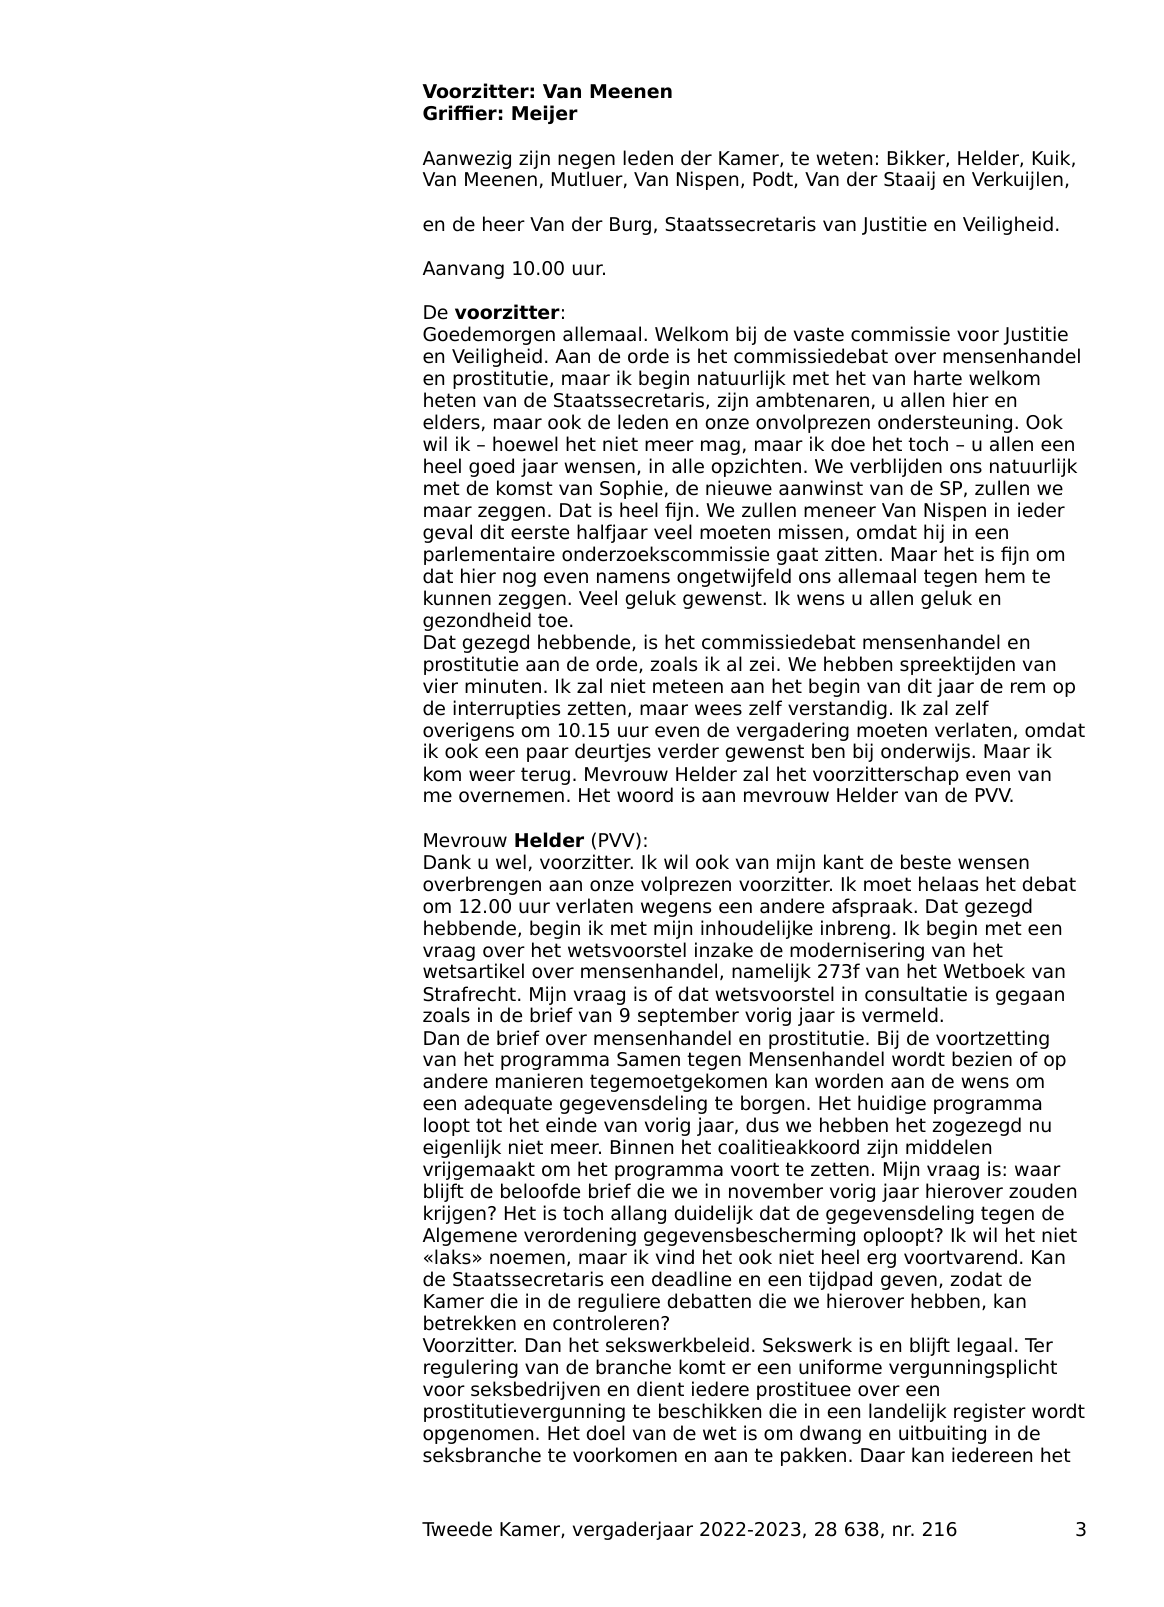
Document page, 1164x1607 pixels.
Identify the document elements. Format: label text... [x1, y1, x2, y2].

text Dan de brief over mensenhandel en prostitutie. Bij de voortzetting van het programma Samen tegen Mensenhandel wordt bezien of op andere manieren tegemoetgekomen kan worden aan de wens om een adequate gegevensdeling te borgen. Het huidige programma loopt tot het einde van vorig jaar, dus we hebben het zogezegd nu eigenlijk niet meer. Binnen het coalitieakkoord zijn middelen vrijgemaakt om het programma voort te zetten. Mijn vraag is: waar blijft de beloofde brief die we in november vorig jaar hierover zouden krijgen? Het is toch allang duidelijk dat de gegevensdeling tegen de Algemene verordening gegevensbescherming oploopt? Ik wil het niet «laks» noemen, maar ik vind het ook niet heel erg voortvarend. Kan de Staatssecretaris een deadline en een tijdpad geven, zodat de Kamer die in de reguliere debatten die we hierover hebben, kan betrekken en controleren? [422, 1027, 1087, 1335]
text Aanwezig zijn negen leden der Kamer, te weten: Bikker, Helder, Kuik, Van Meenen, Mutluer, Van Nispen, Podt, Van der Staaij en Verkuijlen, [422, 147, 1087, 191]
text Aanvang 10.00 uur. [422, 258, 1087, 280]
text De voorzitter: [422, 302, 1087, 324]
text Mevrouw Helder (PVV): [422, 829, 1087, 852]
text Goedemorgen allemaal. Welkom bij de vaste commissie voor Justitie en Veiligheid. Aan de orde is het commissiedebat over mensenhandel en prostitutie, maar ik begin natuurlijk met het van harte welkom heten van de Staatssecretaris, zijn ambtenaren, u allen hier en elders, maar ook de leden en onze onvolprezen ondersteuning. Ook wil ik – hoewel het niet meer mag, maar ik doe het toch – u allen een heel goed jaar wensen, in alle opzichten. We verblijden ons natuurlijk met de komst van Sophie, de nieuwe aanwinst van de SP, zullen we maar zeggen. Dat is heel fijn. We zullen meneer Van Nispen in ieder geval dit eerste halfjaar veel moeten missen, omdat hij in een parlementaire onderzoekscommissie gaat zitten. Maar het is fijn om dat hier nog even namens ongetwijfeld ons allemaal tegen hem te kunnen zeggen. Veel geluk gewenst. Ik wens u allen geluk en gezondheid toe. [422, 324, 1087, 632]
text en de heer Van der Burg, Staatssecretaris van Justitie en Veiligheid. [422, 213, 1087, 236]
text Griffier: Meijer [422, 103, 1087, 125]
text Voorzitter. Dan het sekswerkbeleid. Sekswerk is en blijft legaal. Ter regulering van de branche komt er een uniforme vergunningsplicht voor seksbedrijven en dient iedere prostituee over een prostitutievergunning te beschikken die in een landelijk register wordt opgenomen. Het doel van de wet is om dwang en uitbuiting in de seksbranche te voorkomen en aan te pakken. Daar kan iedereen het [422, 1335, 1087, 1467]
text Dank u wel, voorzitter. Ik wil ook van mijn kant de beste wensen overbrengen aan onze volprezen voorzitter. Ik moet helaas het debat om 12.00 uur verlaten wegens een andere afspraak. Dat gezegd hebbende, begin ik met mijn inhoudelijke inbreng. Ik begin met een vraag over het wetsvoorstel inzake de modernisering van het wetsartikel over mensenhandel, namelijk 273f van het Wetboek van Strafrecht. Mijn vraag is of dat wetsvoorstel in consultatie is gegaan zoals in de brief van 9 september vorig jaar is vermeld. [422, 852, 1087, 1027]
text Voorzitter: Van Meenen [422, 81, 1087, 103]
text Dat gezegd hebbende, is het commissiedebat mensenhandel en prostitutie aan de orde, zoals ik al zei. We hebben spreektijden van vier minuten. Ik zal niet meteen aan het begin van dit jaar de rem op de interrupties zetten, maar wees zelf verstandig. Ik zal zelf overigens om 10.15 uur even de vergadering moeten verlaten, omdat ik ook een paar deurtjes verder gewenst ben bij onderwijs. Maar ik kom weer terug. Mevrouw Helder zal het voorzitterschap even van me overnemen. Het woord is aan mevrouw Helder van de PVV. [422, 632, 1087, 807]
